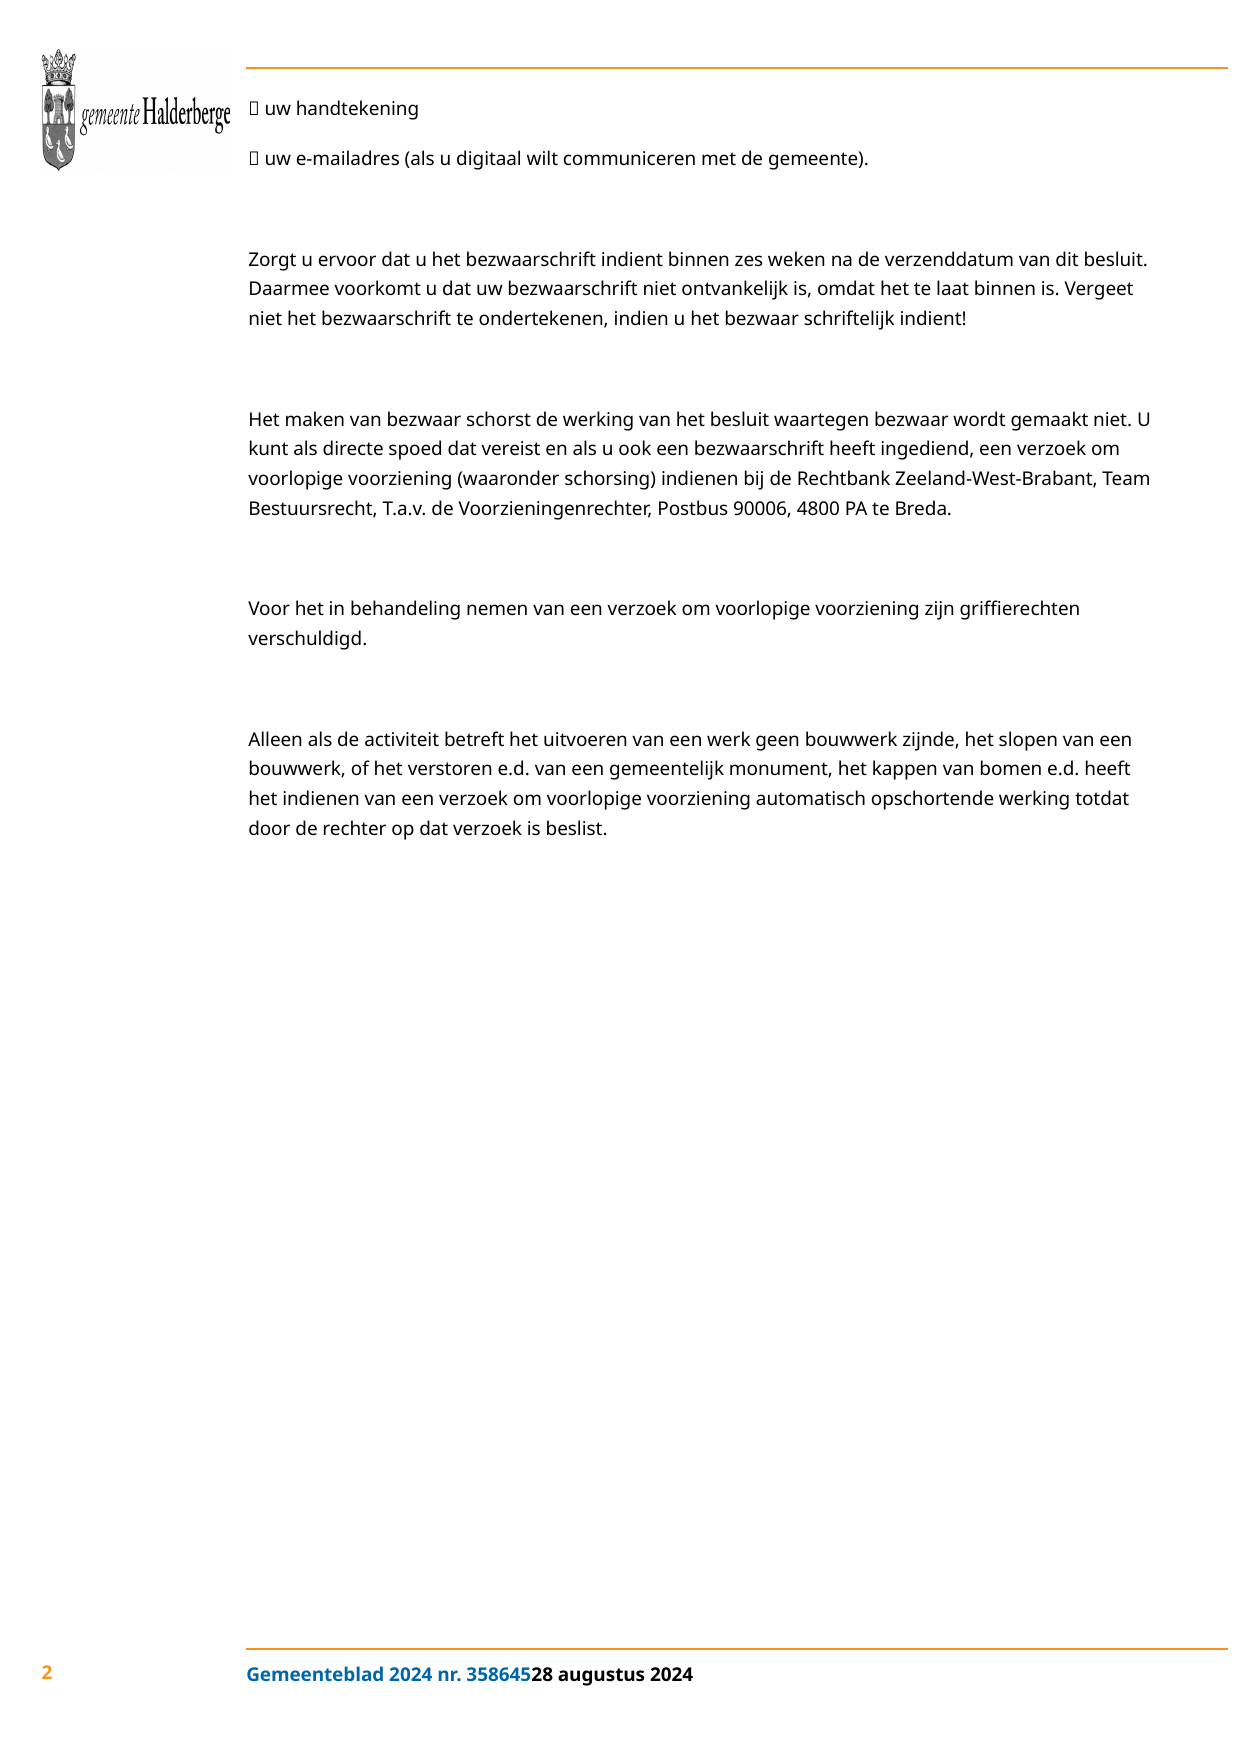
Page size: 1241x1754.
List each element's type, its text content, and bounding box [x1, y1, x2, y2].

text  uw e-mailadres (als u digitaal wilt communiceren met de gemeente). [248, 145, 1152, 171]
text  uw handtekening [248, 95, 1152, 121]
text Het maken van bezwaar schorst de werking van het besluit waartegen bezwaar wordt gemaakt niet. U kunt als directe spoed dat vereist en als u ook een bezwaarschrift heeft ingediend, een verzoek om voorlopige voorziening (waaronder schorsing) indienen bij de Rechtbank Zeeland-West-Brabant, Team Bestuursrecht, T.a.v. de Voorzieningenrechter, Postbus 90006, 4800 PA te Breda. [248, 406, 1152, 521]
picture [41, 47, 231, 172]
text Zorgt u ervoor dat u het bezwaarschrift indient binnen zes weken na de verzenddatum van dit besluit. Daarmee voorkomt u dat uw bezwaarschrift niet ontvankelijk is, omdat het te laat binnen is. Vergeet niet het bezwaarschrift te ondertekenen, indien u het bezwaar schriftelijk indient! [248, 246, 1152, 331]
text Voor het in behandeling nemen van een verzoek om voorlopige voorziening zijn griffierechten verschuldigd. [248, 596, 1152, 651]
text Alleen als de activiteit betreft het uitvoeren van een werk geen bouwwerk zijnde, het slopen van een bouwwerk, of het verstoren e.d. van een gemeentelijk monument, het kappen van bomen e.d. heeft het indienen van een verzoek om voorlopige voorziening automatisch opschortende werking totdat door de rechter op dat verzoek is beslist. [248, 726, 1152, 841]
